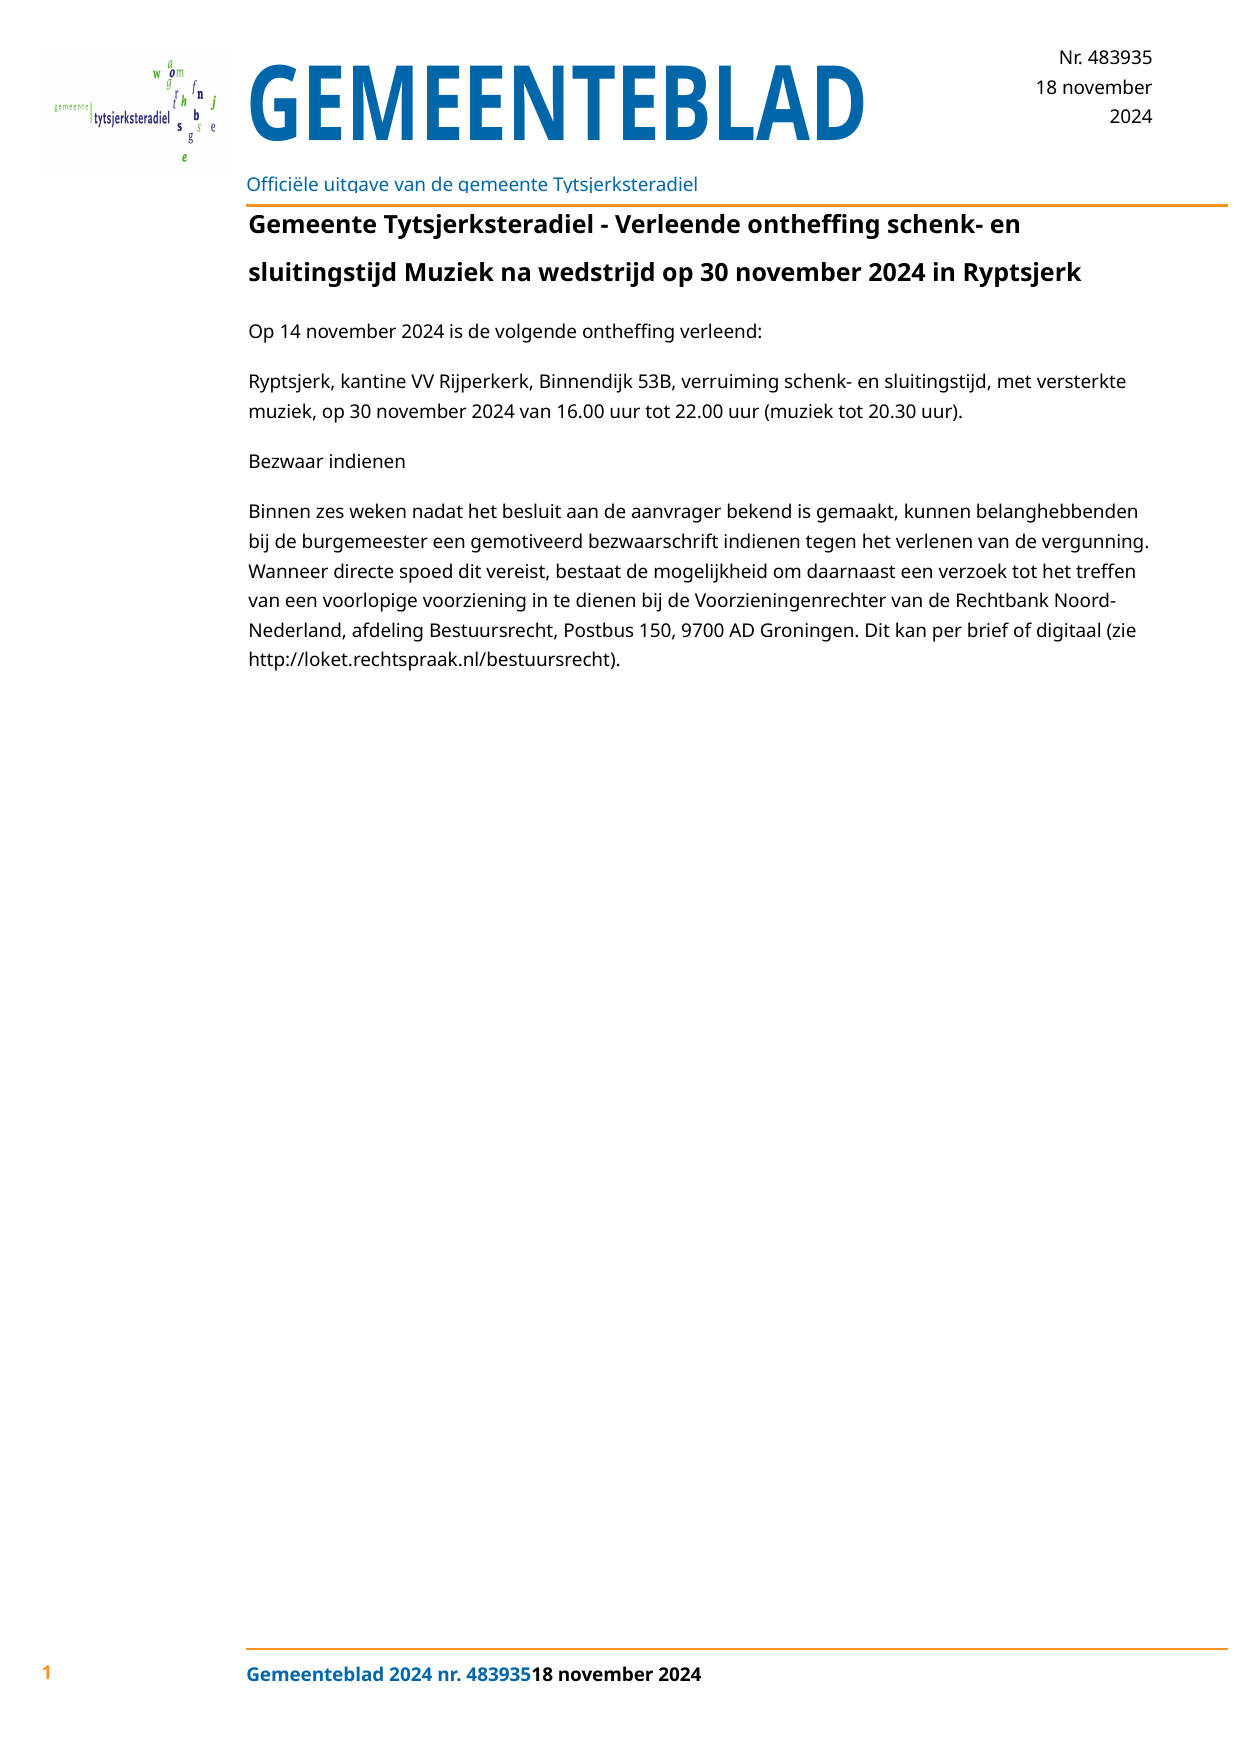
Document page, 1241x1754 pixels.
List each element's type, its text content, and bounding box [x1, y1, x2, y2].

text Op 14 november 2024 is de volgende ontheffing verleend: [248, 318, 1152, 344]
text Ryptsjerk, kantine VV Rijperkerk, Binnendijk 53B, verruiming schenk- en sluitingstijd, met versterkte muziek, op 30 november 2024 van 16.00 uur tot 22.00 uur (muziek tot 20.30 uur). [248, 368, 1152, 424]
text Binnen zes weken nadat het besluit aan de aanvrager bekend is gemaakt, kunnen belanghebbenden bij de burgemeester een gemotiveerd bezwaarschrift indienen tegen het verlenen van de vergunning. Wanneer directe spoed dit vereist, bestaat de mogelijkheid om daarnaast een verzoek tot het treffen van een voorlopige voorziening in te dienen bij de Voorzieningenrechter van de Rechtbank Noord-Nederland, afdeling Bestuursrecht, Postbus 150, 9700 AD Groningen. Dit kan per brief of digitaal (zie http://loket.rechtspraak.nl/bestuursrecht). [248, 499, 1152, 672]
text Gemeente Tytsjerksteradiel - Verleende ontheffing schenk- en sluitingstijd Muziek na wedstrijd op 30 november 2024 in Ryptsjerk [248, 207, 1152, 288]
picture [41, 47, 231, 172]
text Bezwaar indienen [248, 448, 1152, 474]
